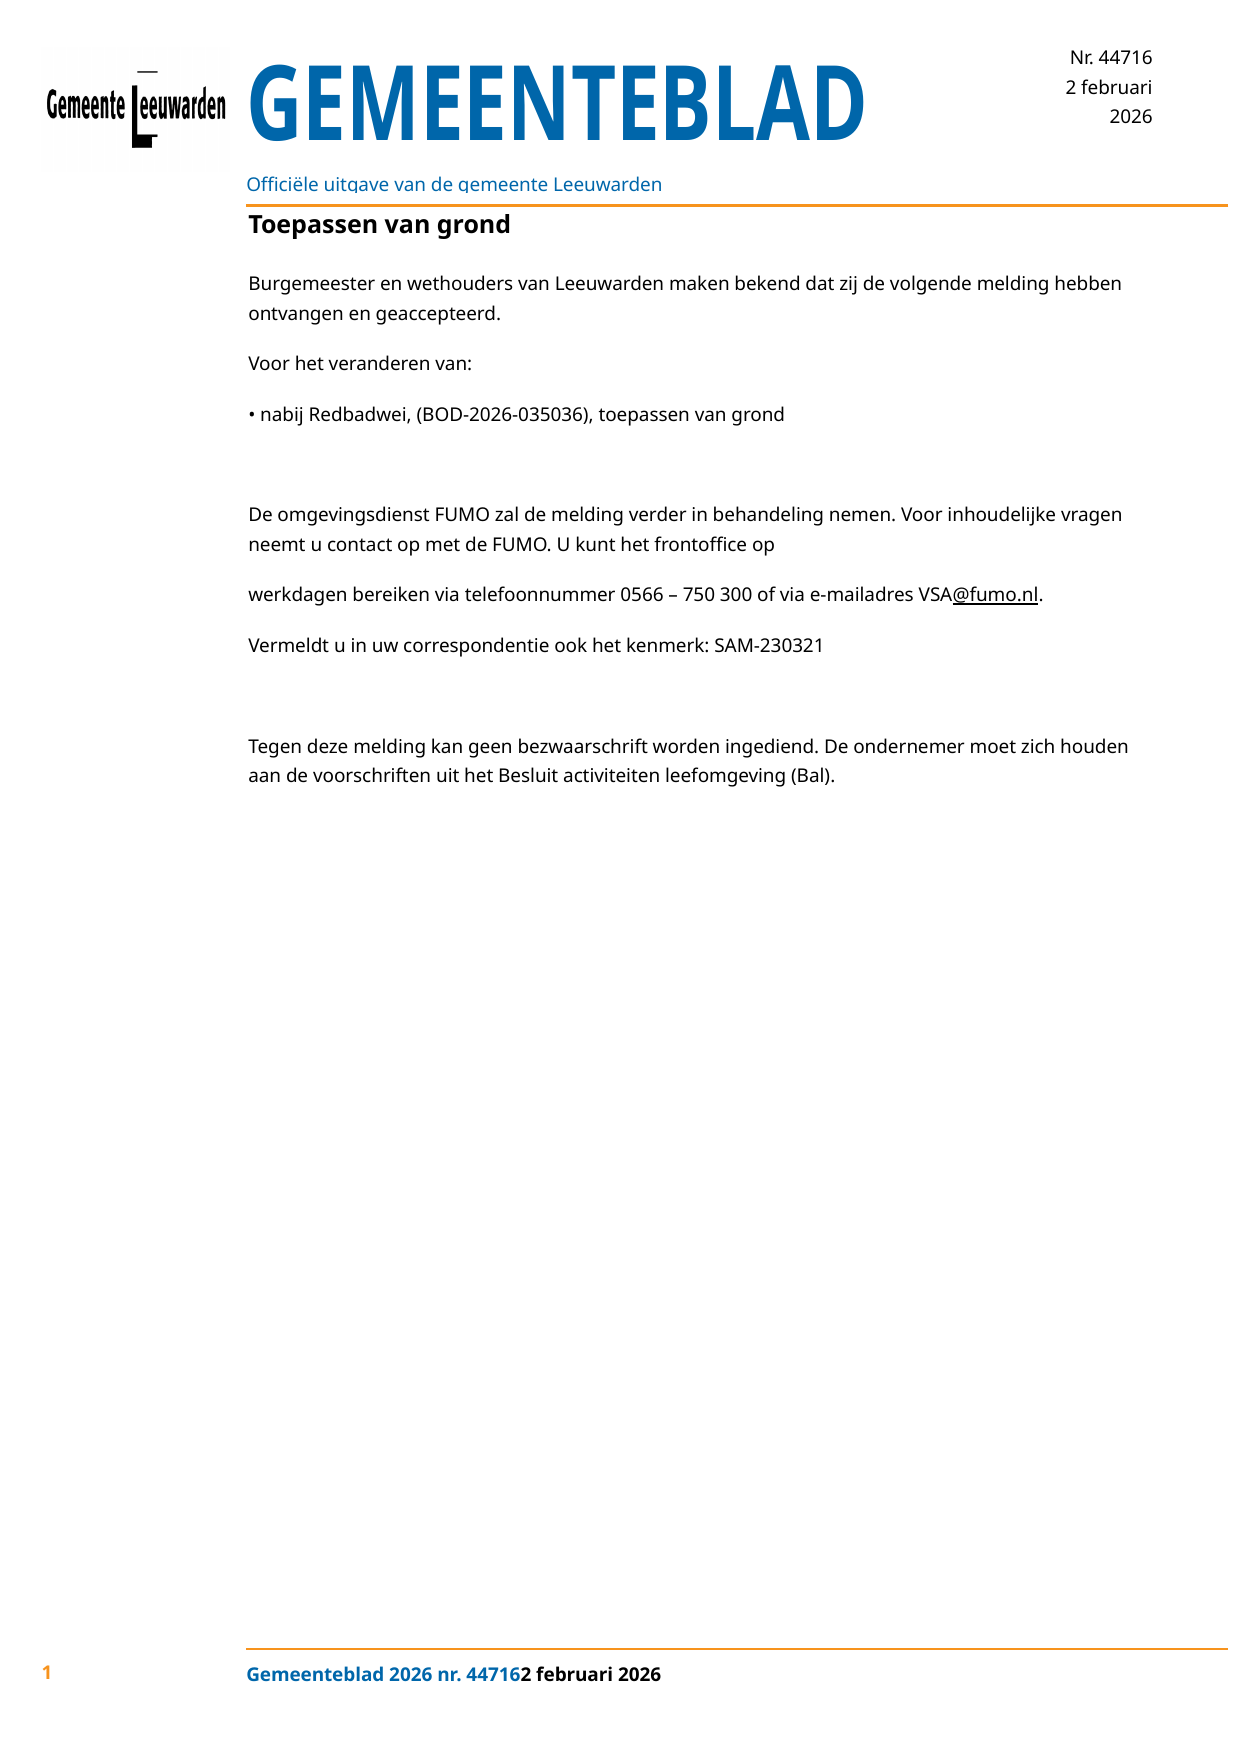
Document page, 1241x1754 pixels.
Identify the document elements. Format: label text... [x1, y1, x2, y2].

picture [41, 47, 231, 172]
text • nabij Redbadwei, (BOD-2026-035036), toepassen van grond [248, 401, 1152, 426]
text Vermeldt u in uw correspondentie ook het kenmerk: SAM-230321 [248, 632, 1152, 658]
text Toepassen van grond [248, 207, 1152, 241]
text werkdagen bereiken via telefoonnummer 0566 – 750 300 of via e-mailadres VSA@fumo.nl. [248, 582, 1152, 607]
text Tegen deze melding kan geen bezwaarschrift worden ingediend. De ondernemer moet zich houden aan de voorschriften uit het Besluit activiteiten leefomgeving (Bal). [248, 733, 1152, 788]
text De omgevingsdienst FUMO zal de melding verder in behandeling nemen. Voor inhoudelijke vragen neemt u contact op met de FUMO. U kunt het frontoffice op [248, 502, 1152, 557]
text Burgemeester en wethouders van Leeuwarden maken bekend dat zij de volgende melding hebben ontvangen en geaccepteerd. [248, 270, 1152, 326]
text Voor het veranderen van: [248, 350, 1152, 376]
